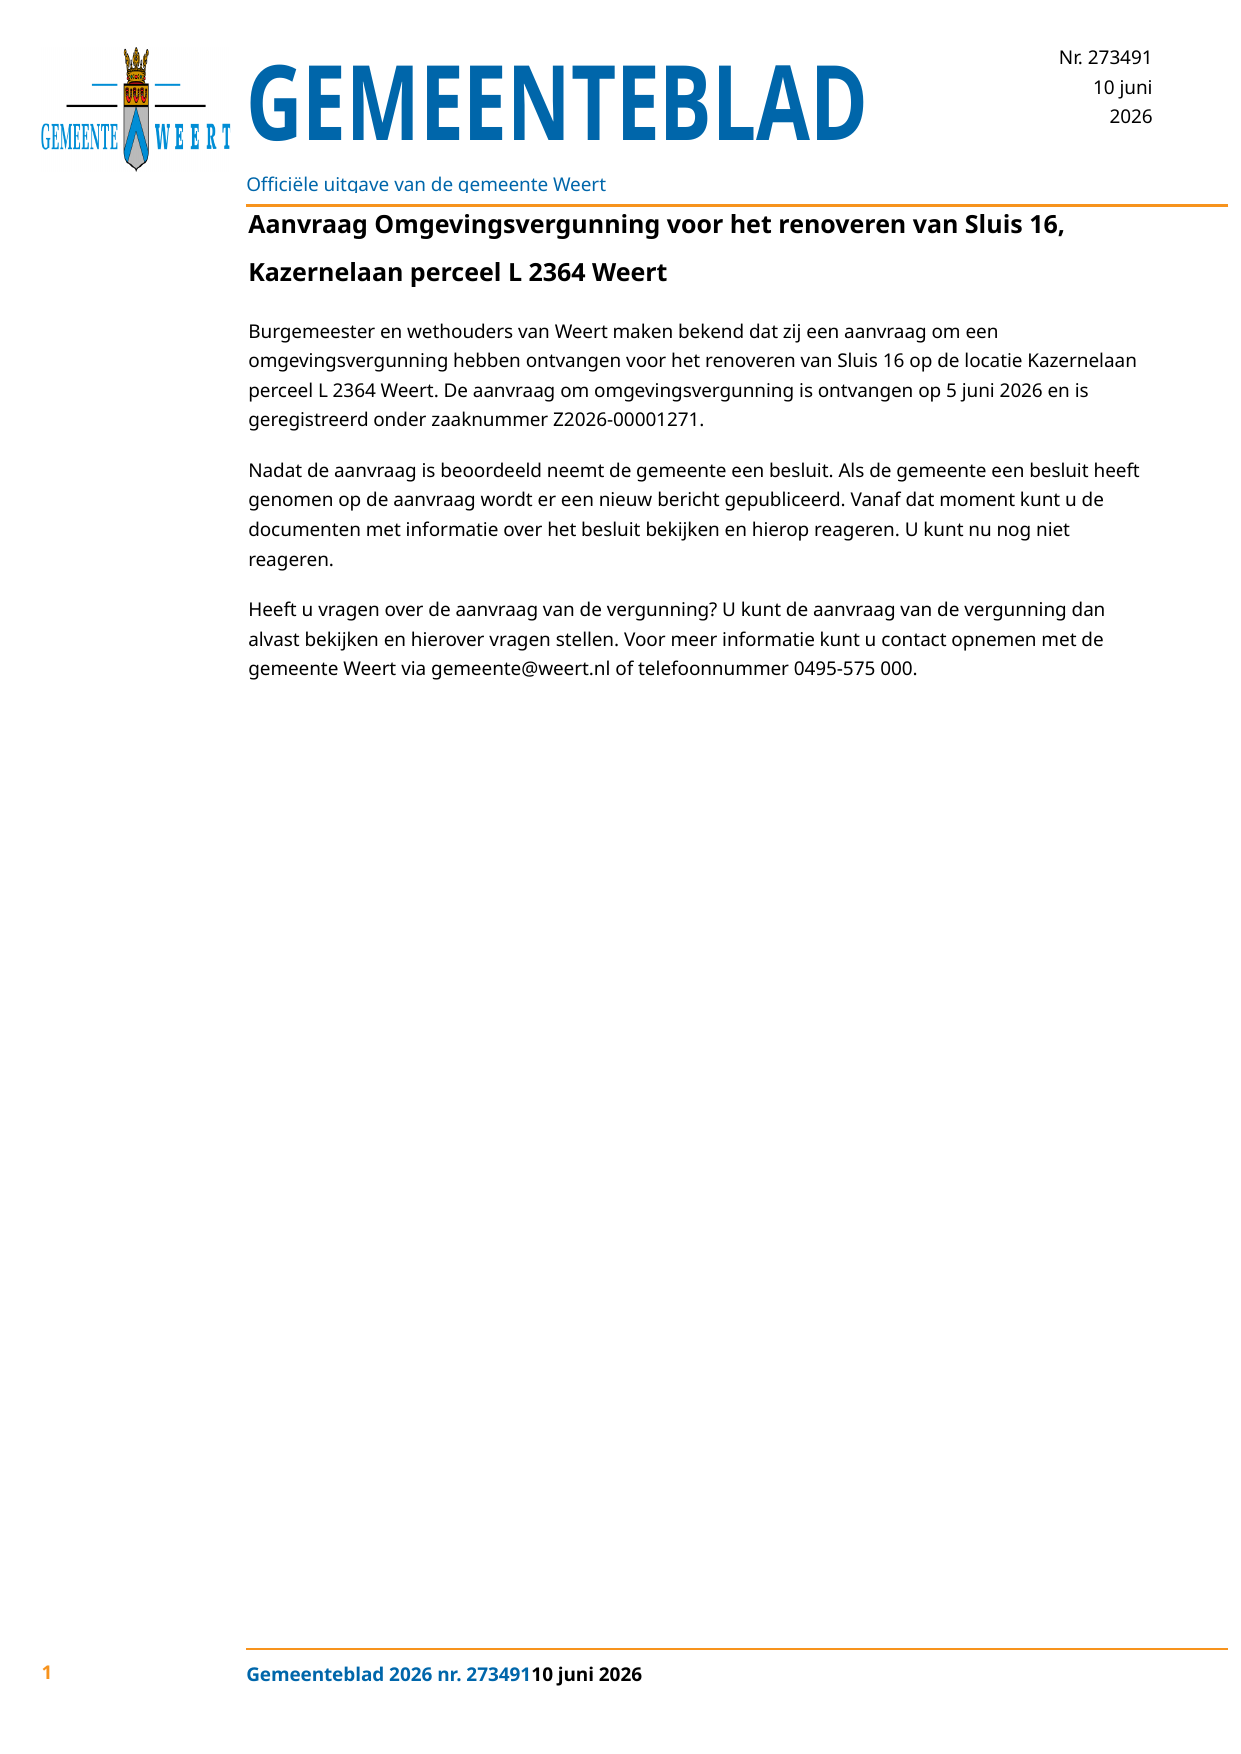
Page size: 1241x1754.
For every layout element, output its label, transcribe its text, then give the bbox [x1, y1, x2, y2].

text Nadat de aanvraag is beoordeeld neemt de gemeente een besluit. Als de gemeente een besluit heeft genomen op de aanvraag wordt er een nieuw bericht gepubliceerd. Vanaf dat moment kunt u de documenten met informatie over het besluit bekijken en hierop reageren. U kunt nu nog niet reageren. [248, 457, 1152, 572]
text Burgemeester en wethouders van Weert maken bekend dat zij een aanvraag om een omgevingsvergunning hebben ontvangen voor het renoveren van Sluis 16 op de locatie Kazernelaan perceel L 2364 Weert. De aanvraag om omgevingsvergunning is ontvangen op 5 juni 2026 en is geregistreerd onder zaaknummer Z2026-00001271. [248, 318, 1152, 432]
picture [41, 47, 231, 172]
text Heeft u vragen over de aanvraag van de vergunning? U kunt de aanvraag van de vergunning dan alvast bekijken en hierover vragen stellen. Voor meer informatie kunt u contact opnemen met de gemeente Weert via gemeente@weert.nl of telefoonnummer 0495-575 000. [248, 596, 1152, 681]
text Aanvraag Omgevingsvergunning voor het renoveren van Sluis 16, Kazernelaan perceel L 2364 Weert [248, 207, 1152, 288]
